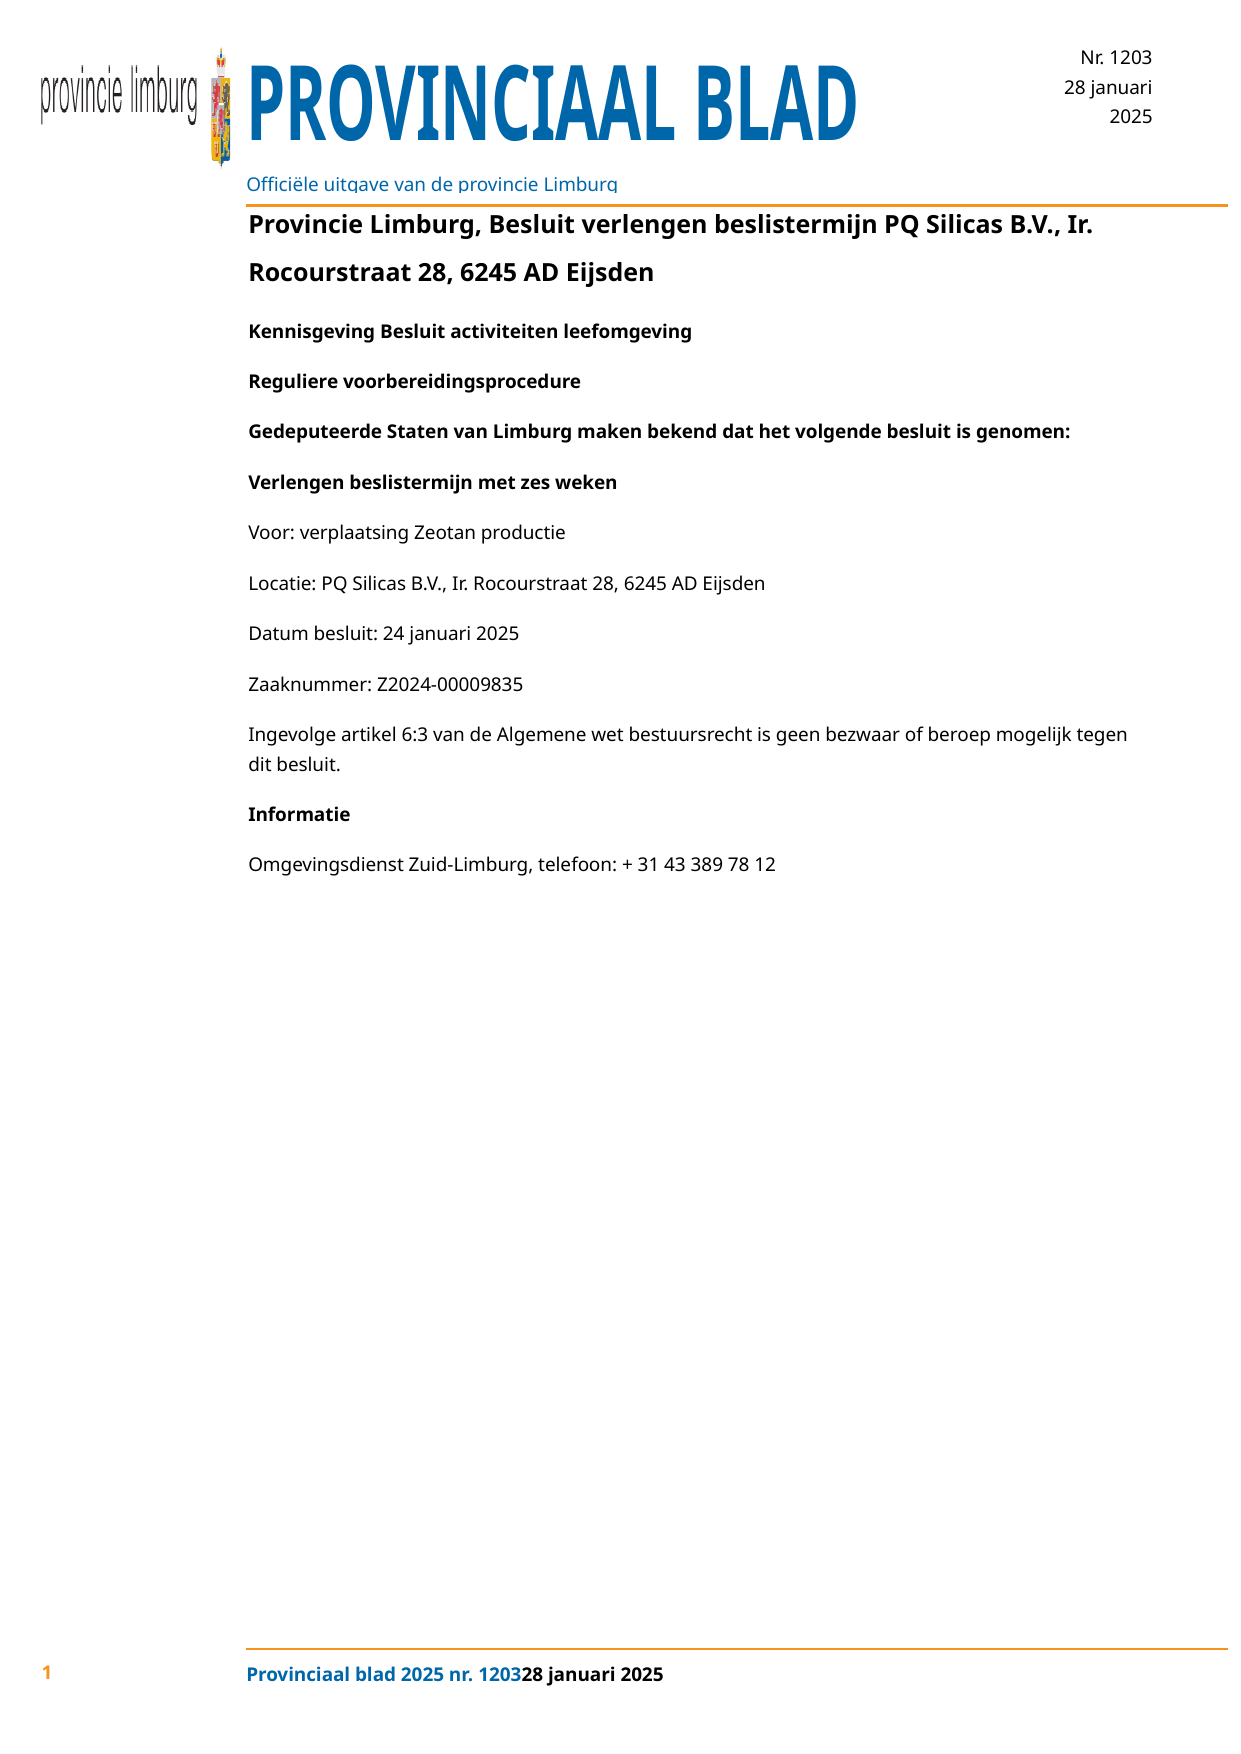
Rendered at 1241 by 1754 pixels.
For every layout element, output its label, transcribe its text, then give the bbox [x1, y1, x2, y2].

text Zaaknummer: Z2024-00009835 [248, 671, 1152, 697]
text Ingevolge artikel 6:3 van de Algemene wet bestuursrecht is geen bezwaar of beroep mogelijk tegen dit besluit. [248, 721, 1152, 777]
text Verlengen beslistermijn met zes weken [248, 469, 1152, 495]
text Informatie [248, 801, 1152, 827]
text Gedeputeerde Staten van Limburg maken bekend dat het volgende besluit is genomen: [248, 419, 1152, 444]
text Datum besluit: 24 januari 2025 [248, 620, 1152, 646]
text Reguliere voorbereidingsprocedure [248, 368, 1152, 394]
text Voor: verplaatsing Zeotan productie [248, 519, 1152, 545]
text Locatie: PQ Silicas B.V., Ir. Rocourstraat 28, 6245 AD Eijsden [248, 570, 1152, 596]
text Omgevingsdienst Zuid-Limburg, telefoon: + 31 43 389 78 12 [248, 852, 1152, 877]
text Kennisgeving Besluit activiteiten leefomgeving [248, 318, 1152, 344]
text Provincie Limburg, Besluit verlengen beslistermijn PQ Silicas B.V., Ir. Rocourstraat 28, 6245 AD Eijsden [248, 207, 1152, 288]
picture [41, 47, 231, 172]
